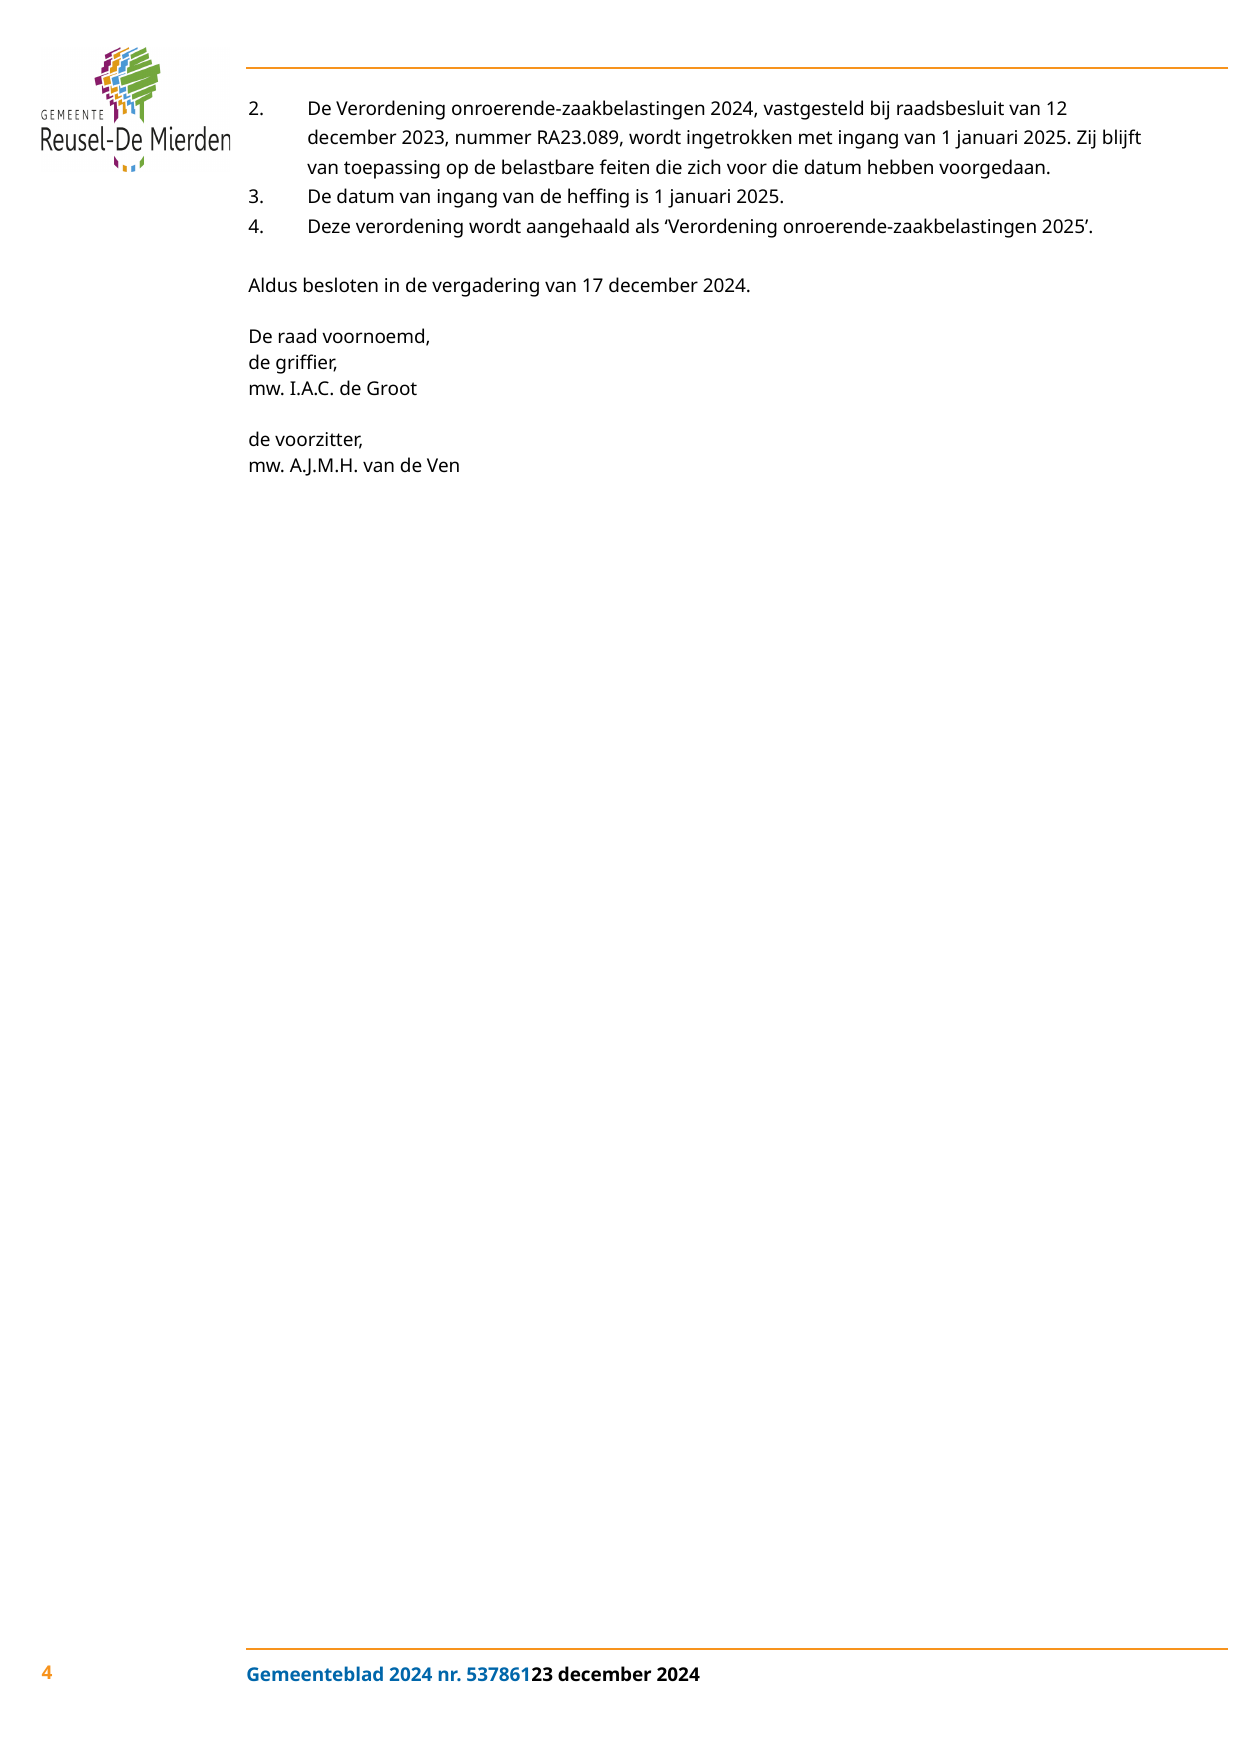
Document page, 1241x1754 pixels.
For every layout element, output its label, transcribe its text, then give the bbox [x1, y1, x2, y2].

text Aldus besloten in de vergadering van 17 december 2024. [248, 272, 1152, 298]
text mw. A.J.M.H. van de Ven [248, 452, 1152, 478]
text mw. I.A.C. de Groot [248, 375, 1152, 401]
text de griffier, [248, 349, 1152, 375]
list De Verordening onroerende-zaakbelastingen 2024, vastgesteld bij raadsbesluit van 12 december 2023, nummer RA23.089, wordt ingetrokken met ingang van 1 januari 2025. Zij blijft van toepassing op de belastbare feiten die zich voor die datum hebben voorgedaan. [248, 95, 1152, 180]
list Deze verordening wordt aangehaald als ‘Verordening onroerende-zaakbelastingen 2025’. [248, 213, 1152, 239]
picture [41, 47, 231, 172]
text De raad voornoemd, [248, 324, 1152, 349]
list De datum van ingang van de heffing is 1 januari 2025. [248, 183, 1152, 209]
text de voorzitter, [248, 427, 1152, 452]
